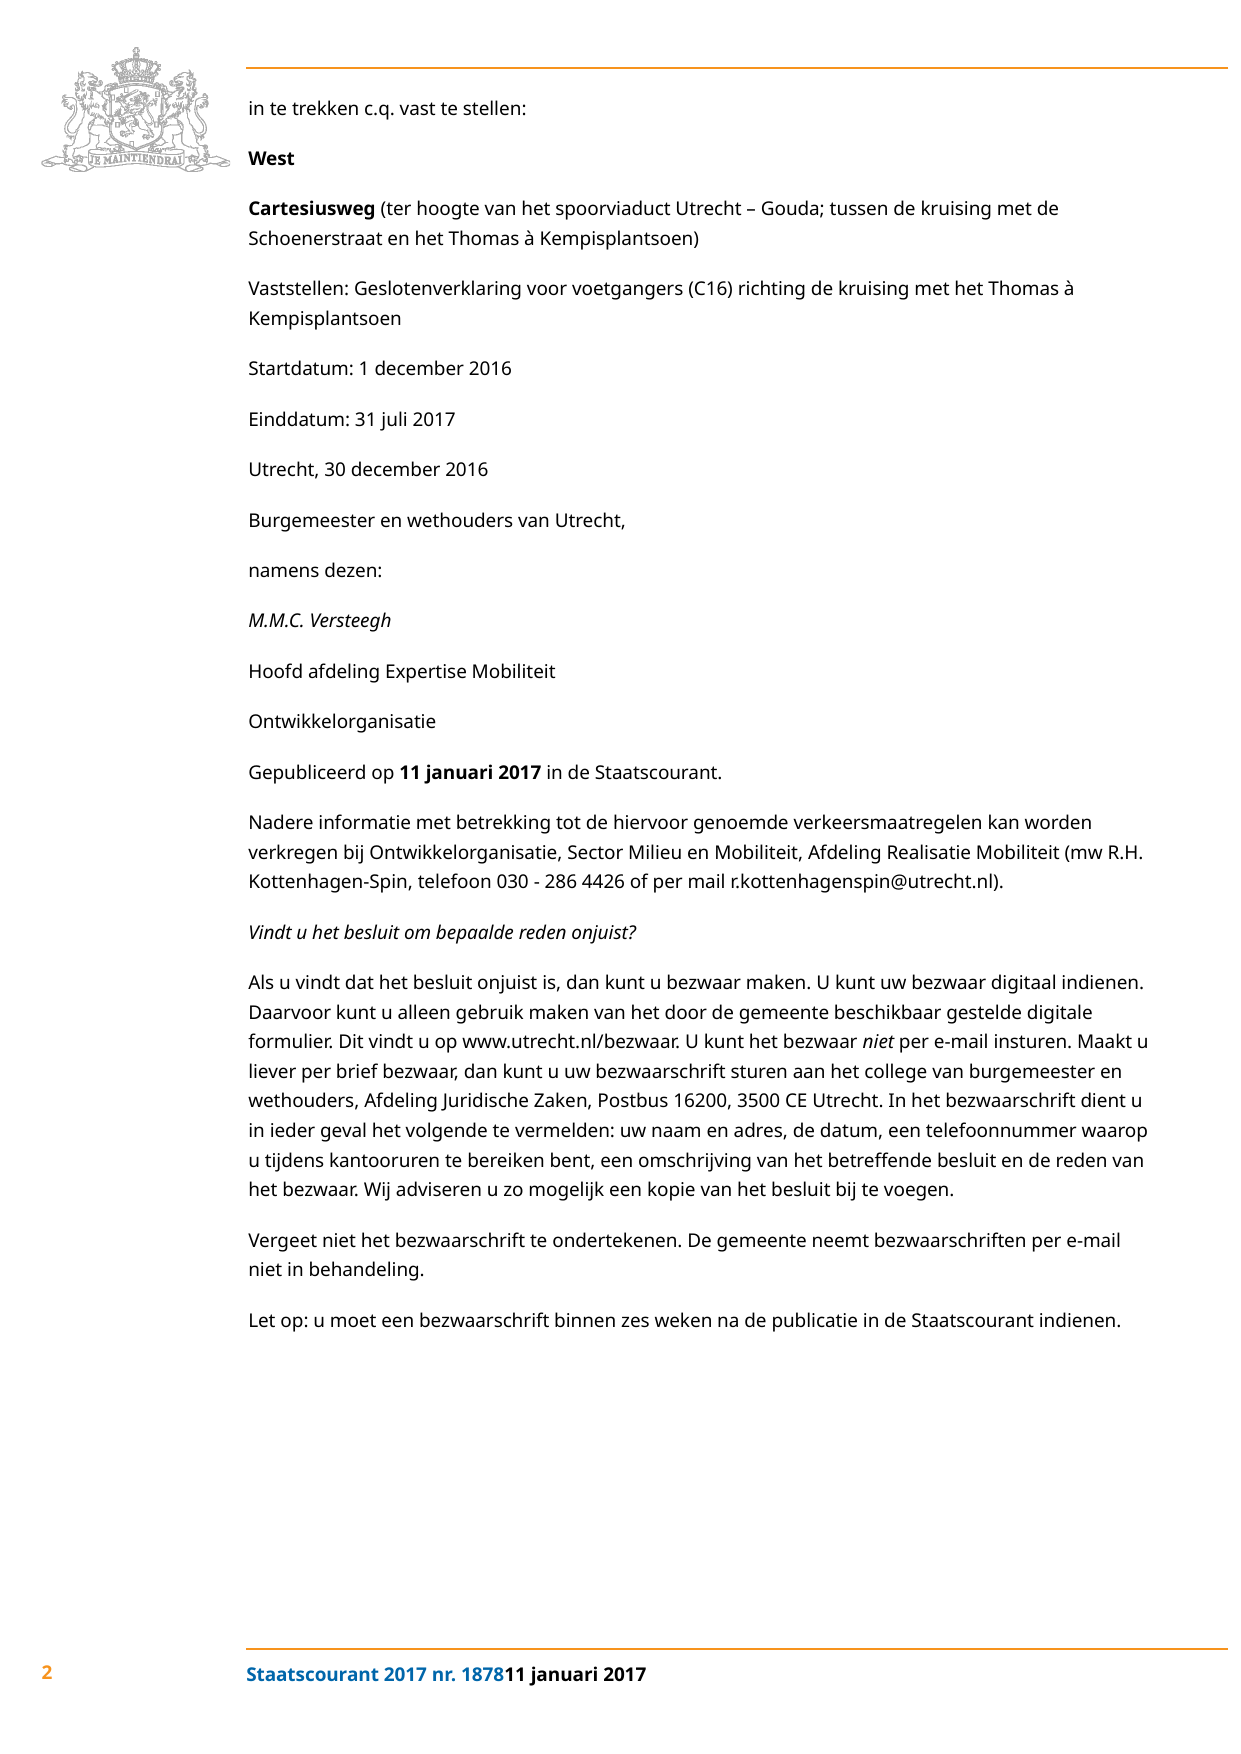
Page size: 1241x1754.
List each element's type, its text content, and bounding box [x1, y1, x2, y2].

text in te trekken c.q. vast te stellen: [248, 95, 1152, 121]
text M.M.C. Versteegh [248, 608, 1152, 633]
text Startdatum: 1 december 2016 [248, 356, 1152, 381]
text Utrecht, 30 december 2016 [248, 456, 1152, 482]
picture [41, 47, 231, 172]
text Einddatum: 31 juli 2017 [248, 406, 1152, 432]
text Ontwikkelorganisatie [248, 708, 1152, 734]
text Hoofd afdeling Expertise Mobiliteit [248, 658, 1152, 684]
text Burgemeester en wethouders van Utrecht, [248, 507, 1152, 533]
text Vergeet niet het bezwaarschrift te ondertekenen. De gemeente neemt bezwaarschriften per e-mail niet in behandeling. [248, 1227, 1152, 1282]
text namens dezen: [248, 557, 1152, 583]
text Gepubliceerd op 11 januari 2017 in de Staatscourant. [248, 759, 1152, 785]
text West [248, 145, 1152, 171]
text Als u vindt dat het besluit onjuist is, dan kunt u bezwaar maken. U kunt uw bezwaar digitaal indienen. Daarvoor kunt u alleen gebruik maken van het door de gemeente beschikbaar gestelde digitale formulier. Dit vindt u op www.utrecht.nl/bezwaar. U kunt het bezwaar niet per e-mail insturen. Maakt u liever per brief bezwaar, dan kunt u uw bezwaarschrift sturen aan het college van burgemeester en wethouders, Afdeling Juridische Zaken, Postbus 16200, 3500 CE Utrecht. In het bezwaarschrift dient u in ieder geval het volgende te vermelden: uw naam en adres, de datum, een telefoonnummer waarop u tijdens kantooruren te bereiken bent, een omschrijving van het betreffende besluit en de reden van het bezwaar. Wij adviseren u zo mogelijk een kopie van het besluit bij te voegen. [248, 969, 1152, 1202]
text Vindt u het besluit om bepaalde reden onjuist? [248, 919, 1152, 945]
text Vaststellen: Geslotenverklaring voor voetgangers (C16) richting de kruising met het Thomas à Kempisplantsoen [248, 276, 1152, 331]
text Let op: u moet een bezwaarschrift binnen zes weken na de publicatie in de Staatscourant indienen. [248, 1307, 1152, 1333]
text Nadere informatie met betrekking tot de hiervoor genoemde verkeersmaatregelen kan worden verkregen bij Ontwikkelorganisatie, Sector Milieu en Mobiliteit, Afdeling Realisatie Mobiliteit (mw R.H. Kottenhagen-Spin, telefoon 030 - 286 4426 of per mail r.kottenhagenspin@utrecht.nl). [248, 809, 1152, 894]
text Cartesiusweg (ter hoogte van het spoorviaduct Utrecht – Gouda; tussen de kruising met de Schoenerstraat en het Thomas à Kempisplantsoen) [248, 196, 1152, 251]
